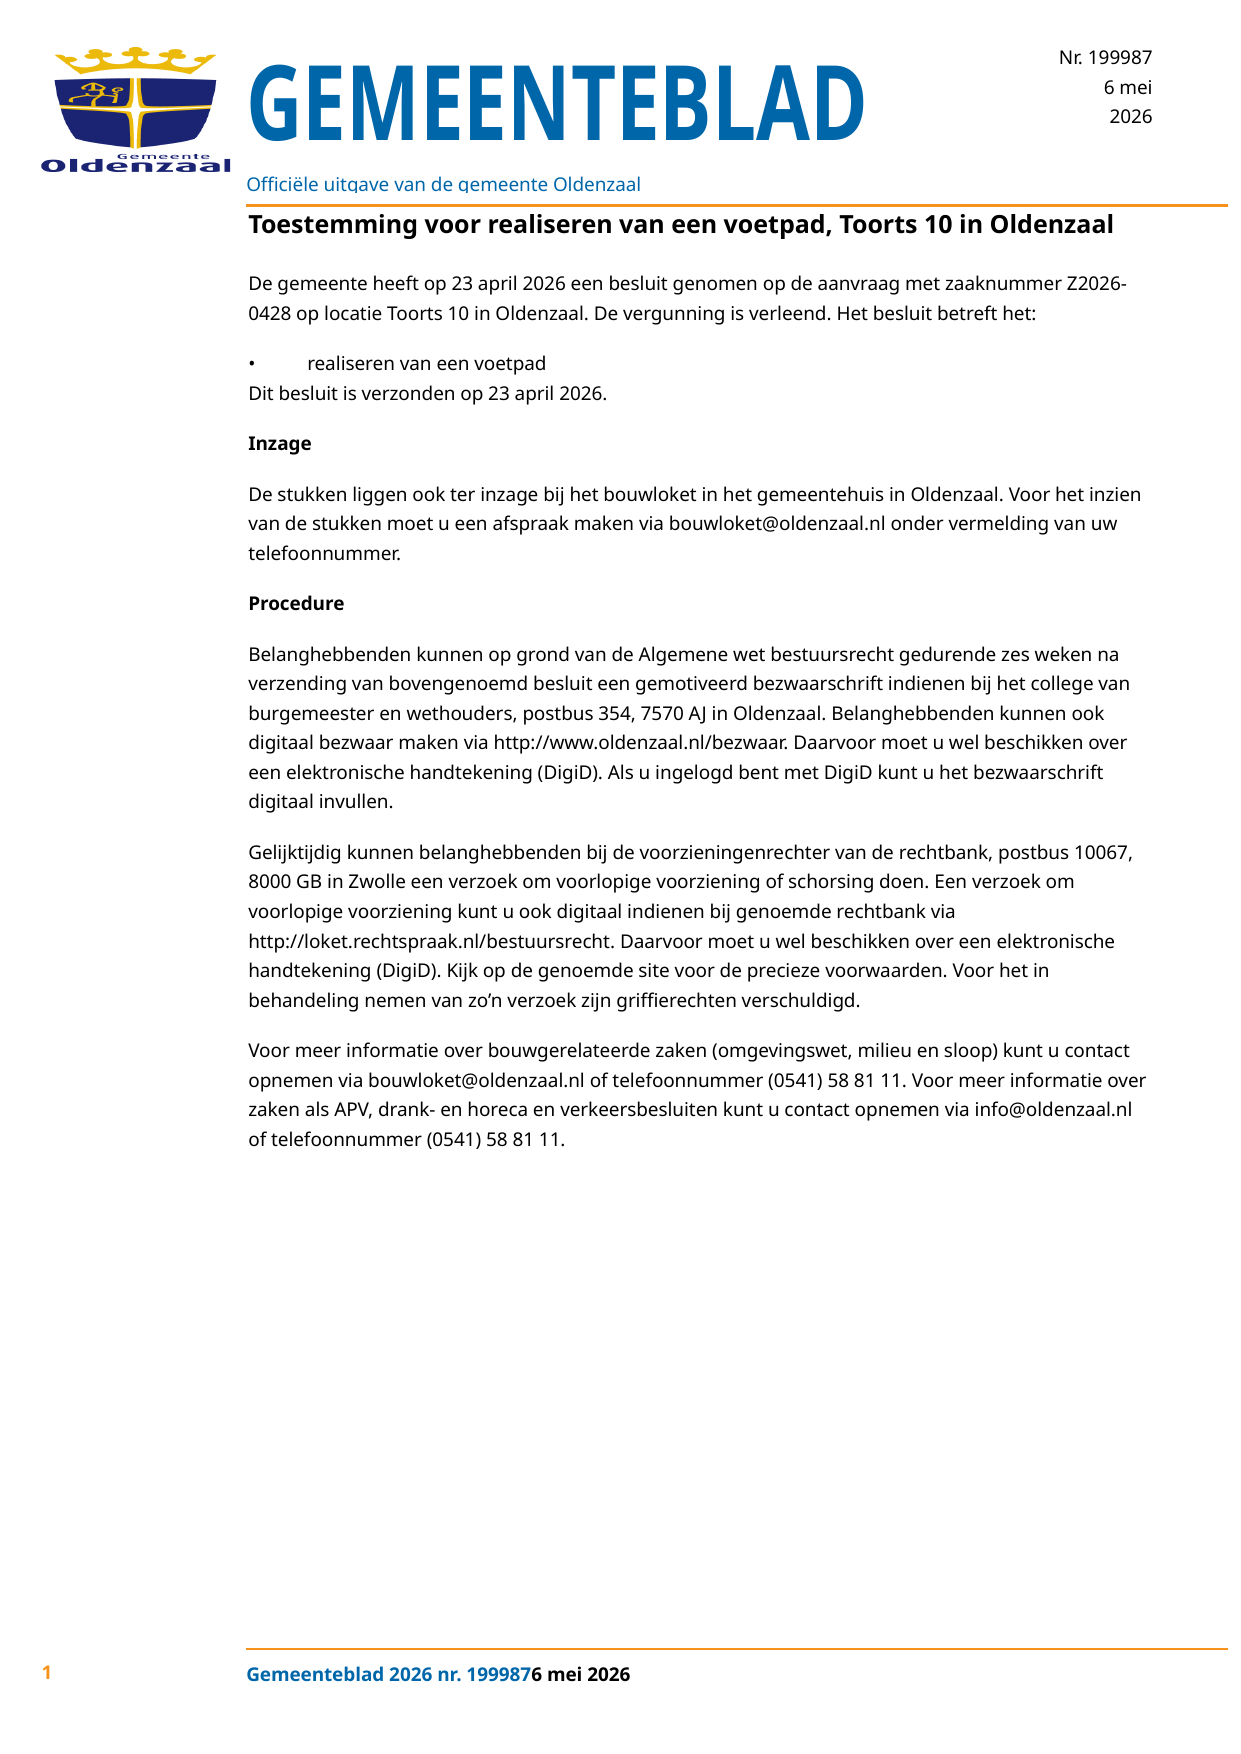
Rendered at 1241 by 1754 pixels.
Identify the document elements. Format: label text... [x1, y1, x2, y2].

text Inzage [248, 430, 1152, 456]
text De stukken liggen ook ter inzage bij het bouwloket in het gemeentehuis in Oldenzaal. Voor het inzien van de stukken moet u een afspraak maken via bouwloket@oldenzaal.nl onder vermelding van uw telefoonnummer. [248, 481, 1152, 566]
text Belanghebbenden kunnen op grond van de Algemene wet bestuursrecht gedurende zes weken na verzending van bovengenoemd besluit een gemotiveerd bezwaarschrift indienen bij het college van burgemeester en wethouders, postbus 354, 7570 AJ in Oldenzaal. Belanghebbenden kunnen ook digitaal bezwaar maken via http://www.oldenzaal.nl/bezwaar. Daarvoor moet u wel beschikken over een elektronische handtekening (DigiD). Als u ingelogd bent met DigiD kunt u het bezwaarschrift digitaal invullen. [248, 641, 1152, 814]
text Gelijktijdig kunnen belanghebbenden bij de voorzieningenrechter van de rechtbank, postbus 10067, 8000 GB in Zwolle een verzoek om voorlopige voorziening of schorsing doen. Een verzoek om voorlopige voorziening kunt u ook digitaal indienen bij genoemde rechtbank via http://loket.rechtspraak.nl/bestuursrecht. Daarvoor moet u wel beschikken over een elektronische handtekening (DigiD). Kijk op de genoemde site voor de precieze voorwaarden. Voor het in behandeling nemen van zo’n verzoek zijn griffierechten verschuldigd. [248, 839, 1152, 1013]
list realiseren van een voetpad [248, 350, 1152, 376]
text De gemeente heeft op 23 april 2026 een besluit genomen op de aanvraag met zaaknummer Z2026-0428 op locatie Toorts 10 in Oldenzaal. De vergunning is verleend. Het besluit betreft het: [248, 270, 1152, 326]
picture [41, 47, 231, 172]
text Toestemming voor realiseren van een voetpad, Toorts 10 in Oldenzaal [248, 207, 1152, 241]
text Procedure [248, 590, 1152, 616]
text Voor meer informatie over bouwgerelateerde zaken (omgevingswet, milieu en sloop) kunt u contact opnemen via bouwloket@oldenzaal.nl of telefoonnummer (0541) 58 81 11. Voor meer informatie over zaken als APV, drank- en horeca en verkeersbesluiten kunt u contact opnemen via info@oldenzaal.nl of telefoonnummer (0541) 58 81 11. [248, 1037, 1152, 1152]
text Dit besluit is verzonden op 23 april 2026. [248, 380, 1152, 406]
